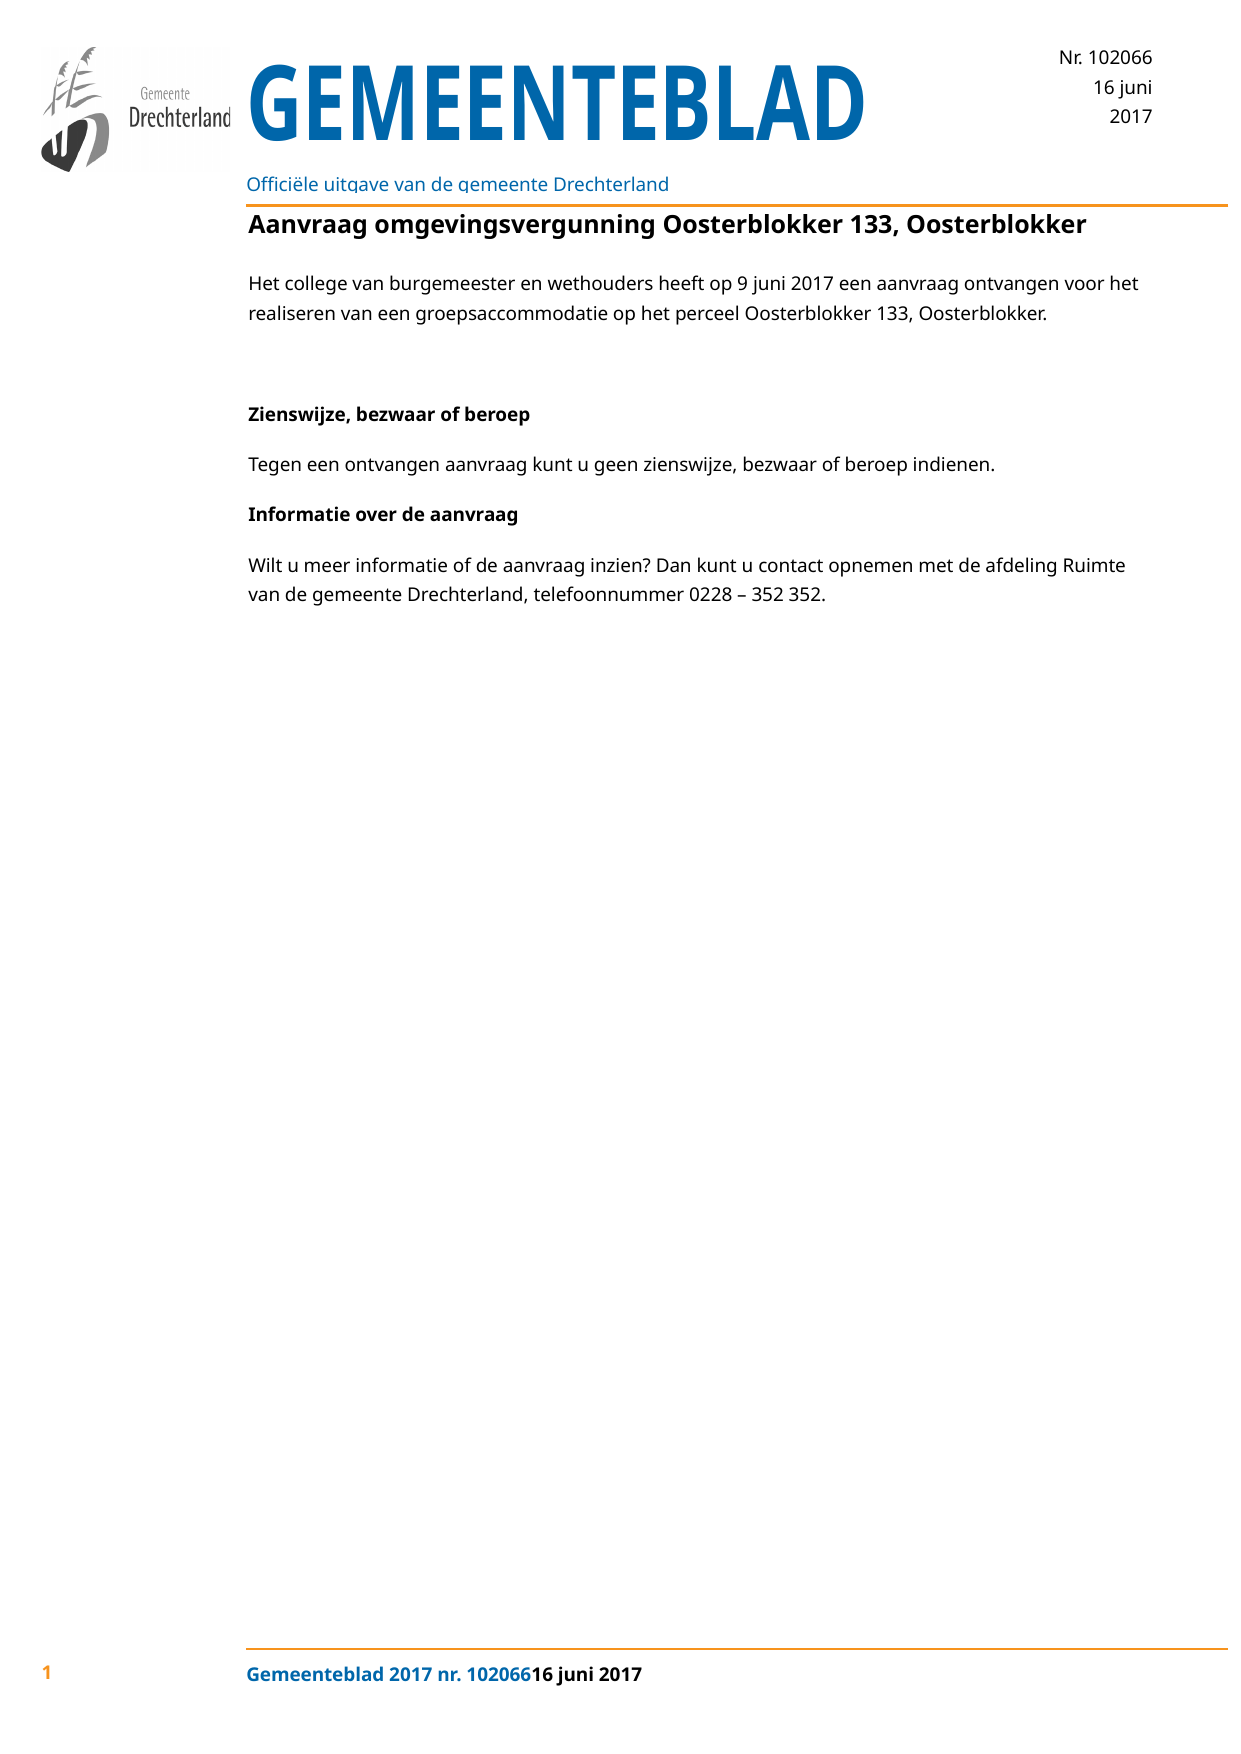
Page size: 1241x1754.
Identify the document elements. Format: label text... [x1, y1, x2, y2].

text Zienswijze, bezwaar of beroep [248, 401, 1152, 426]
text Aanvraag omgevingsvergunning Oosterblokker 133, Oosterblokker [248, 207, 1152, 241]
picture [41, 47, 231, 172]
text Tegen een ontvangen aanvraag kunt u geen zienswijze, bezwaar of beroep indienen. [248, 451, 1152, 477]
text Wilt u meer informatie of de aanvraag inzien? Dan kunt u contact opnemen met de afdeling Ruimte van de gemeente Drechterland, telefoonnummer 0228 – 352 352. [248, 552, 1152, 607]
text Het college van burgemeester en wethouders heeft op 9 juni 2017 een aanvraag ontvangen voor het realiseren van een groepsaccommodatie op het perceel Oosterblokker 133, Oosterblokker. [248, 270, 1152, 326]
text Informatie over de aanvraag [248, 502, 1152, 527]
